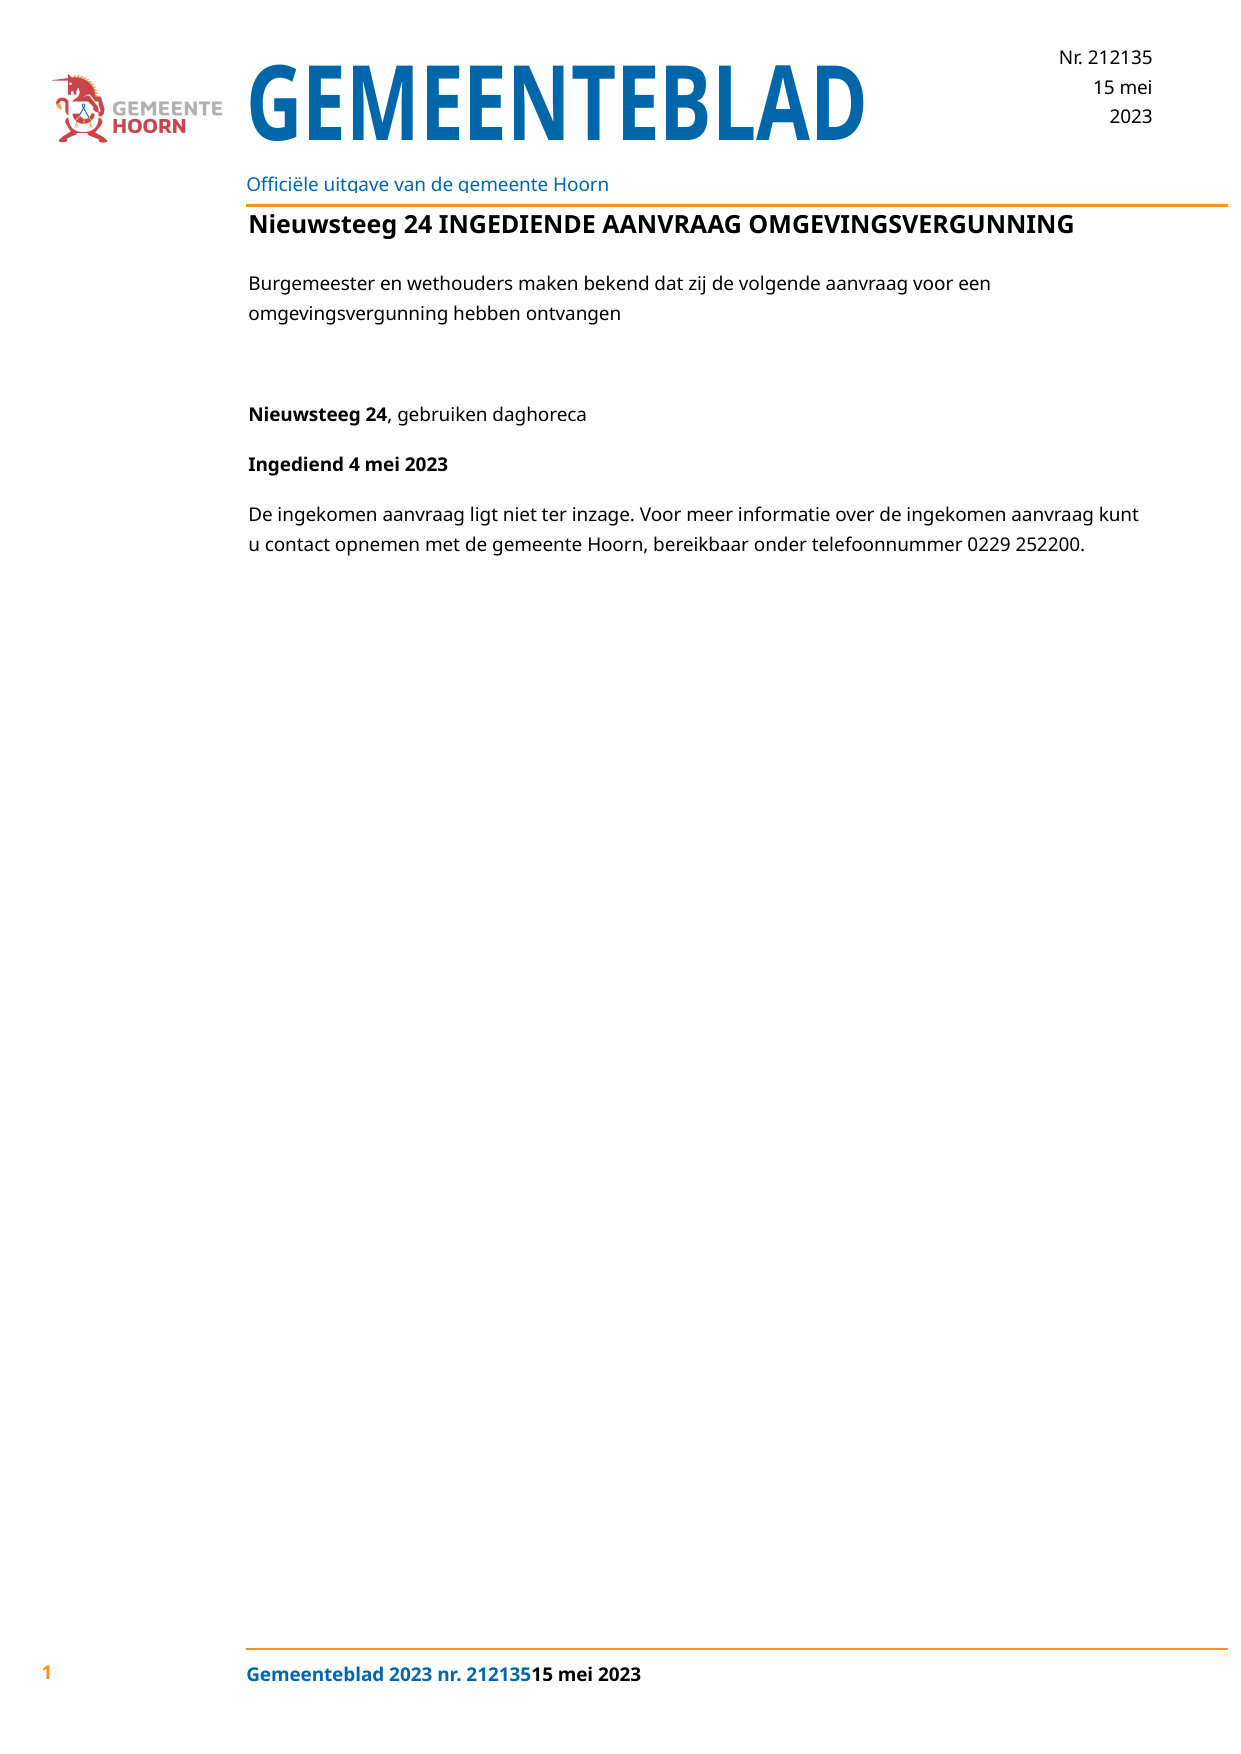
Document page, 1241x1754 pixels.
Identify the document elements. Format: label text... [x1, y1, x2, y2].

text Nieuwsteeg 24, gebruiken daghoreca [248, 401, 1152, 426]
text Burgemeester en wethouders maken bekend dat zij de volgende aanvraag voor een omgevingsvergunning hebben ontvangen [248, 270, 1152, 326]
text Ingediend 4 mei 2023 [248, 451, 1152, 477]
picture [41, 47, 231, 172]
text De ingekomen aanvraag ligt niet ter inzage. Voor meer informatie over de ingekomen aanvraag kunt u contact opnemen met de gemeente Hoorn, bereikbaar onder telefoonnummer 0229 252200. [248, 502, 1152, 557]
text Nieuwsteeg 24 INGEDIENDE AANVRAAG OMGEVINGSVERGUNNING [248, 207, 1152, 241]
